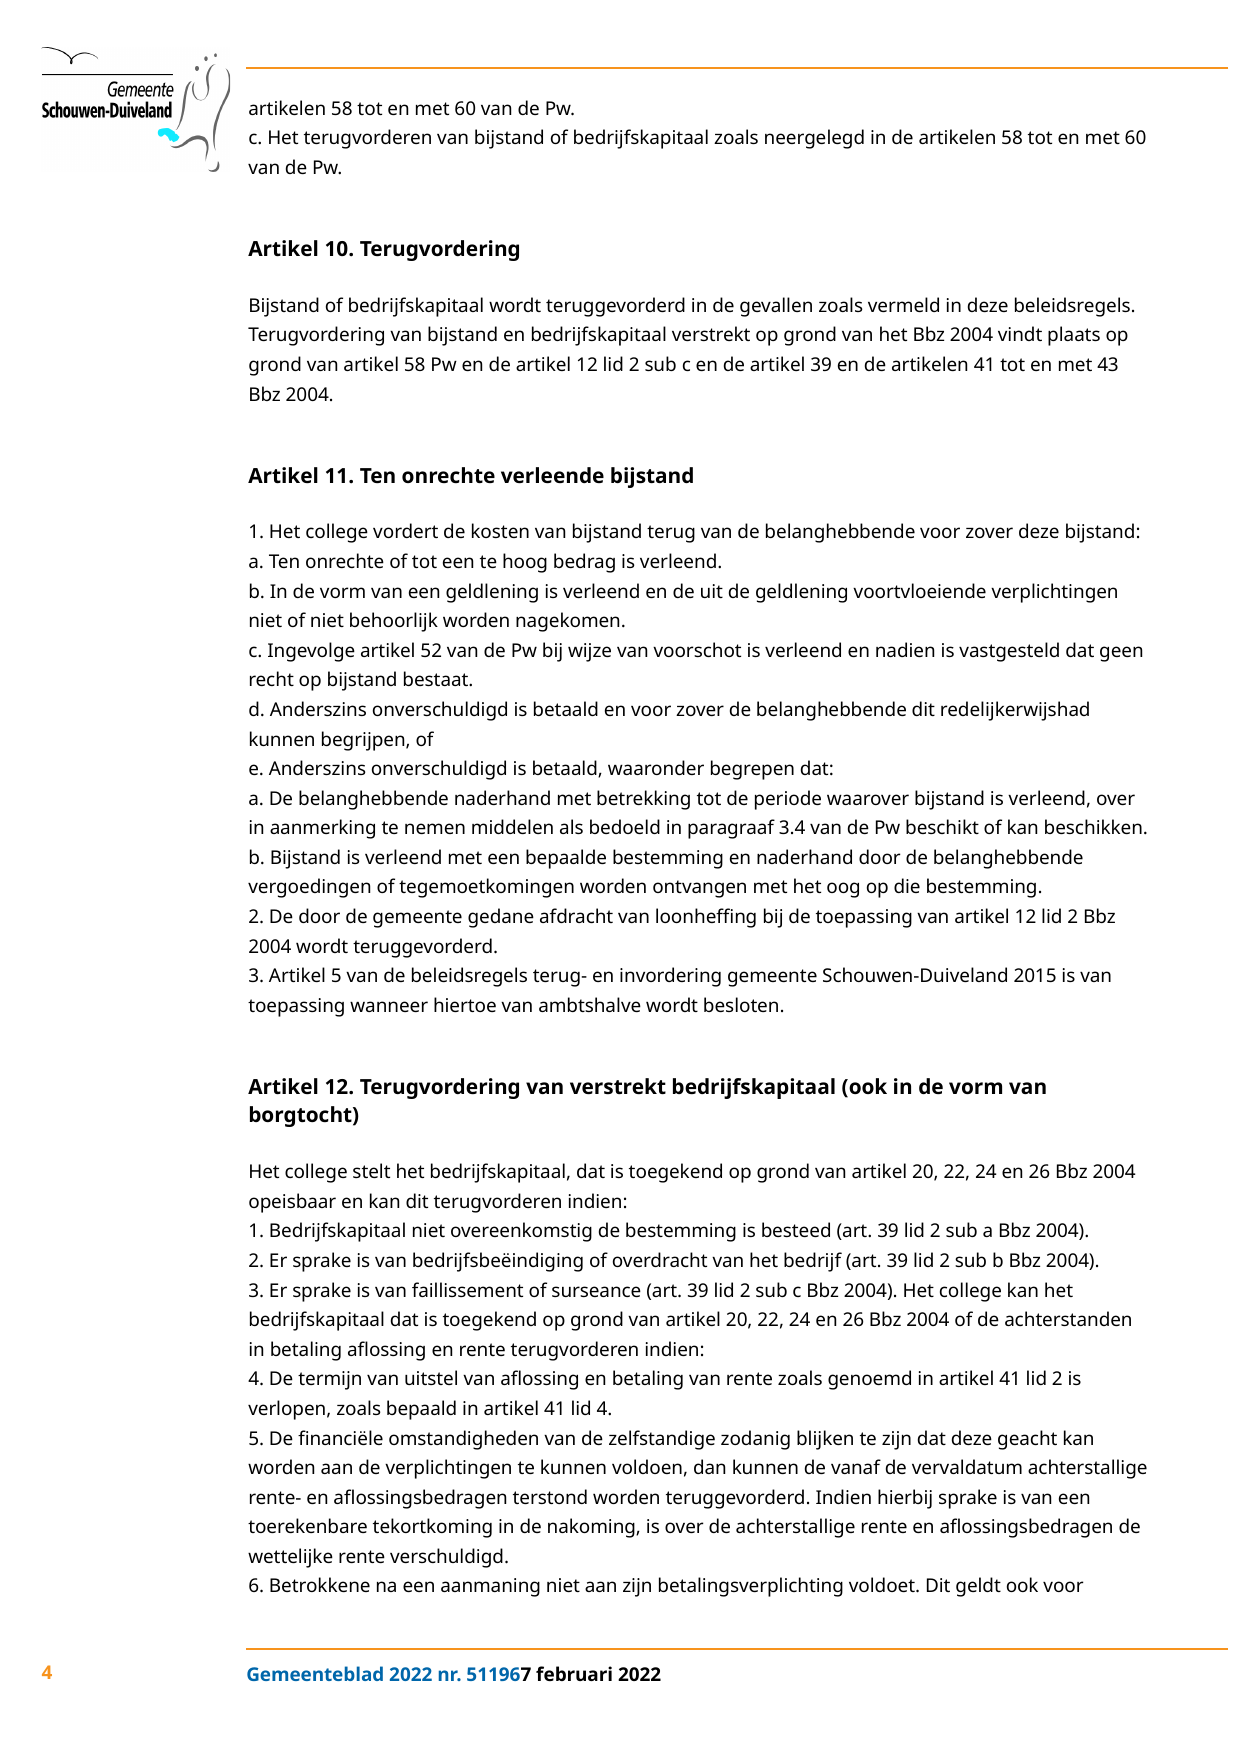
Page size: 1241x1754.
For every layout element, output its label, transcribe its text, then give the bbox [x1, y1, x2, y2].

text Bijstand of bedrijfskapitaal wordt teruggevorderd in de gevallen zoals vermeld in deze beleidsregels. [248, 292, 1152, 318]
text 5. De financiële omstandigheden van de zelfstandige zodanig blijken te zijn dat deze geacht kan worden aan de verplichtingen te kunnen voldoen, dan kunnen de vanaf de vervaldatum achterstallige rente- en aflossingsbedragen terstond worden teruggevorderd. Indien hierbij sprake is van een toerekenbare tekortkoming in de nakoming, is over de achterstallige rente en aflossingsbedragen de wettelijke rente verschuldigd. [248, 1425, 1152, 1569]
text 4. De termijn van uitstel van aflossing en betaling van rente zoals genoemd in artikel 41 lid 2 is verlopen, zoals bepaald in artikel 41 lid 4. [248, 1366, 1152, 1421]
text Artikel 10. Terugvordering [248, 234, 1152, 262]
text 2. Er sprake is van bedrijfsbeëindiging of overdracht van het bedrijf (art. 39 lid 2 sub b Bbz 2004). [248, 1247, 1152, 1273]
text a. De belanghebbende naderhand met betrekking tot de periode waarover bijstand is verleend, over in aanmerking te nemen middelen als bedoeld in paragraaf 3.4 van de Pw beschikt of kan beschikken. [248, 785, 1152, 840]
text b. In de vorm van een geldlening is verleend en de uit de geldlening voortvloeiende verplichtingen niet of niet behoorlijk worden nagekomen. [248, 578, 1152, 633]
text c. Ingevolge artikel 52 van de Pw bij wijze van voorschot is verleend en nadien is vastgesteld dat geen recht op bijstand bestaat. [248, 637, 1152, 692]
text 1. Het college vordert de kosten van bijstand terug van de belanghebbende voor zover deze bijstand: [248, 519, 1152, 544]
text Terugvordering van bijstand en bedrijfskapitaal verstrekt op grond van het Bbz 2004 vindt plaats op grond van artikel 58 Pw en de artikel 12 lid 2 sub c en de artikel 39 en de artikelen 41 tot en met 43 Bbz 2004. [248, 322, 1152, 406]
text artikelen 58 tot en met 60 van de Pw. [248, 95, 1152, 121]
text c. Het terugvorderen van bijstand of bedrijfskapitaal zoals neergelegd in de artikelen 58 tot en met 60 van de Pw. [248, 124, 1152, 180]
text 3. Artikel 5 van de beleidsregels terug- en invordering gemeente Schouwen-Duiveland 2015 is van toepassing wanneer hiertoe van ambtshalve wordt besloten. [248, 962, 1152, 1018]
text 3. Er sprake is van faillissement of surseance (art. 39 lid 2 sub c Bbz 2004). Het college kan het bedrijfskapitaal dat is toegekend op grond van artikel 20, 22, 24 en 26 Bbz 2004 of de achterstanden in betaling aflossing en rente terugvorderen indien: [248, 1277, 1152, 1362]
text d. Anderszins onverschuldigd is betaald en voor zover de belanghebbende dit redelijkerwijshad kunnen begrijpen, of [248, 696, 1152, 752]
text a. Ten onrechte of tot een te hoog bedrag is verleend. [248, 548, 1152, 574]
text 2. De door de gemeente gedane afdracht van loonheffing bij de toepassing van artikel 12 lid 2 Bbz 2004 wordt teruggevorderd. [248, 903, 1152, 959]
text e. Anderszins onverschuldigd is betaald, waaronder begrepen dat: [248, 755, 1152, 781]
text Artikel 11. Ten onrechte verleende bijstand [248, 461, 1152, 489]
text 1. Bedrijfskapitaal niet overeenkomstig de bestemming is besteed (art. 39 lid 2 sub a Bbz 2004). [248, 1218, 1152, 1243]
text b. Bijstand is verleend met een bepaalde bestemming en naderhand door de belanghebbende vergoedingen of tegemoetkomingen worden ontvangen met het oog op die bestemming. [248, 844, 1152, 899]
text Het college stelt het bedrijfskapitaal, dat is toegekend op grond van artikel 20, 22, 24 en 26 Bbz 2004 opeisbaar en kan dit terugvorderen indien: [248, 1158, 1152, 1214]
text 6. Betrokkene na een aanmaning niet aan zijn betalingsverplichting voldoet. Dit geldt ook voor [248, 1573, 1152, 1598]
text Artikel 12. Terugvordering van verstrekt bedrijfskapitaal (ook in de vorm van borgtocht) [248, 1072, 1152, 1129]
picture [41, 47, 231, 172]
